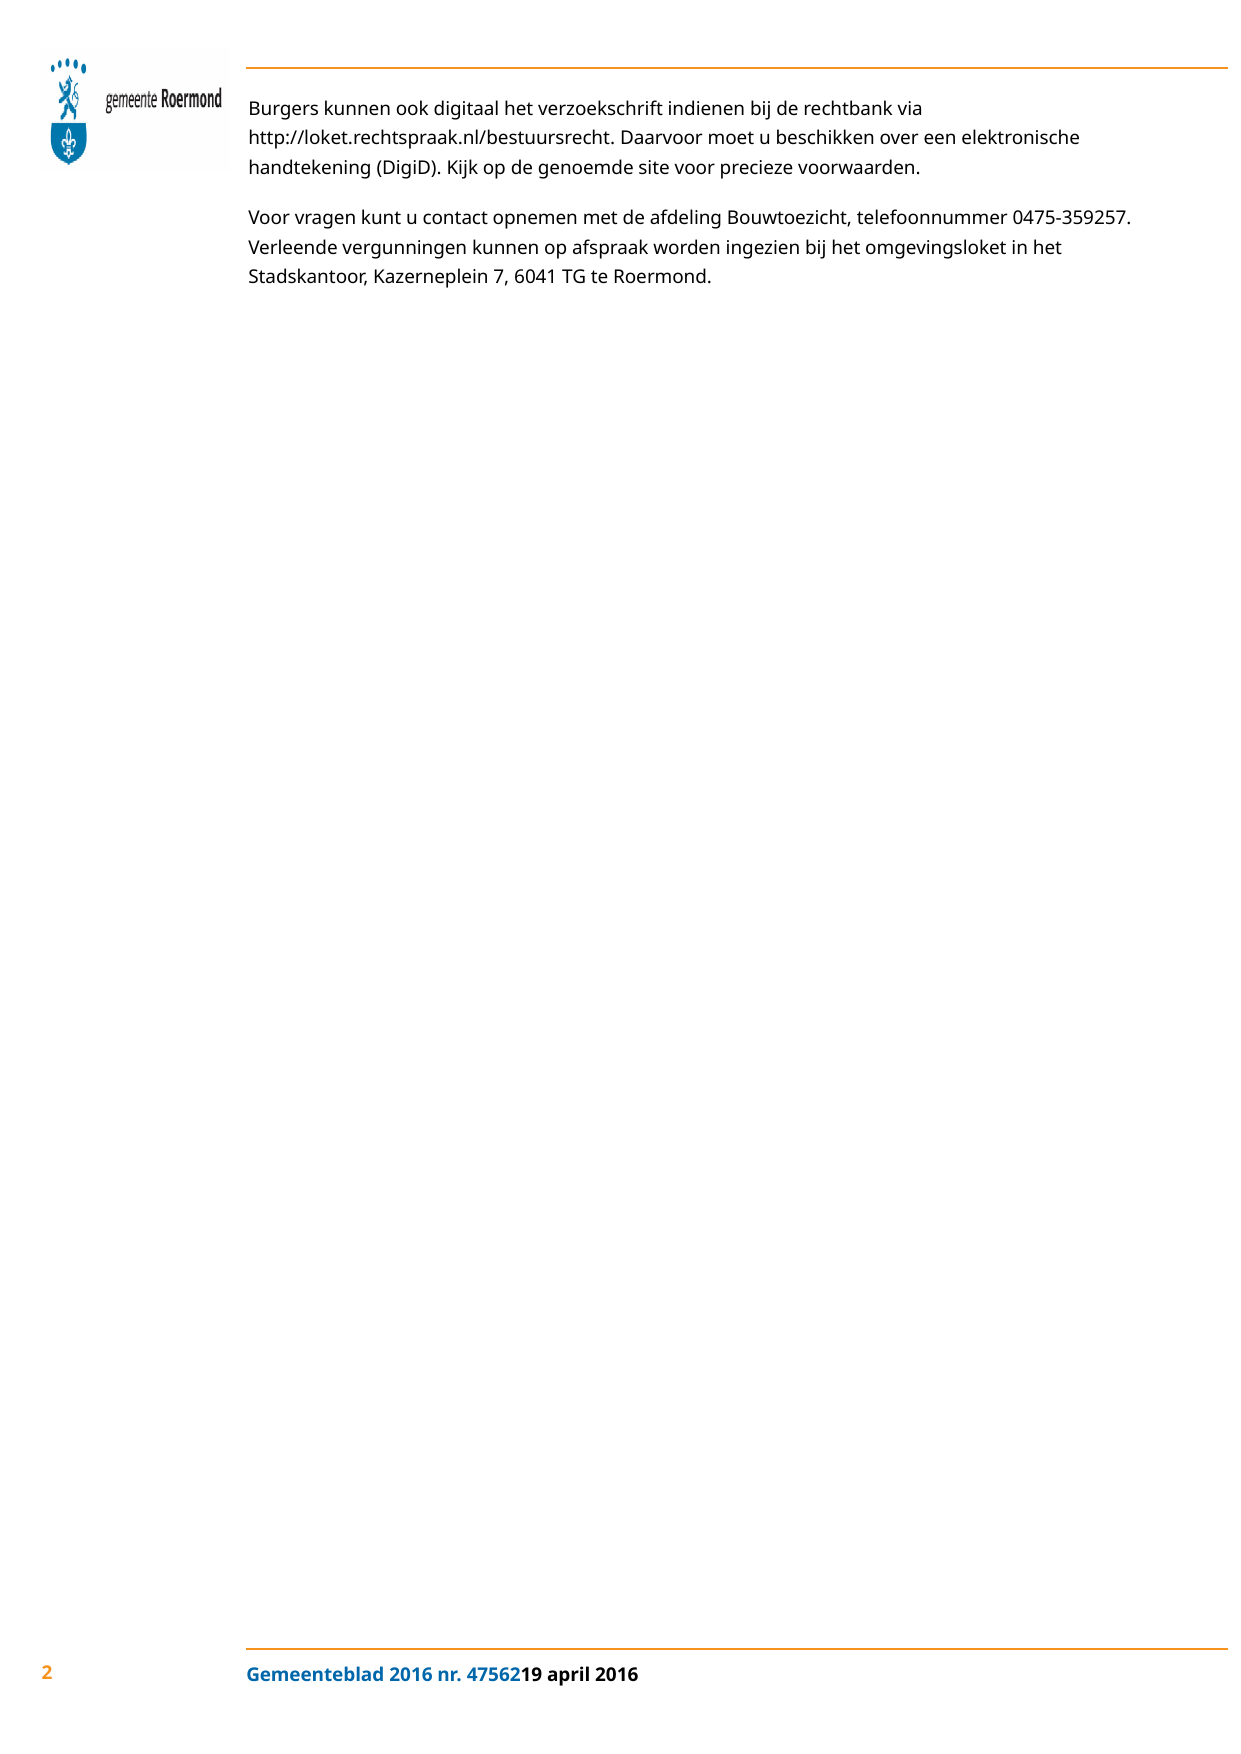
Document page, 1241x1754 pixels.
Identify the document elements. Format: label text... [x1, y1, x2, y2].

text Burgers kunnen ook digitaal het verzoekschrift indienen bij de rechtbank via http://loket.rechtspraak.nl/bestuursrecht. Daarvoor moet u beschikken over een elektronische handtekening (DigiD). Kijk op de genoemde site voor precieze voorwaarden. [248, 95, 1152, 180]
picture [41, 47, 231, 172]
text Voor vragen kunt u contact opnemen met de afdeling Bouwtoezicht, telefoonnummer 0475-359257. Verleende vergunningen kunnen op afspraak worden ingezien bij het omgevingsloket in het Stadskantoor, Kazerneplein 7, 6041 TG te Roermond. [248, 204, 1152, 289]
